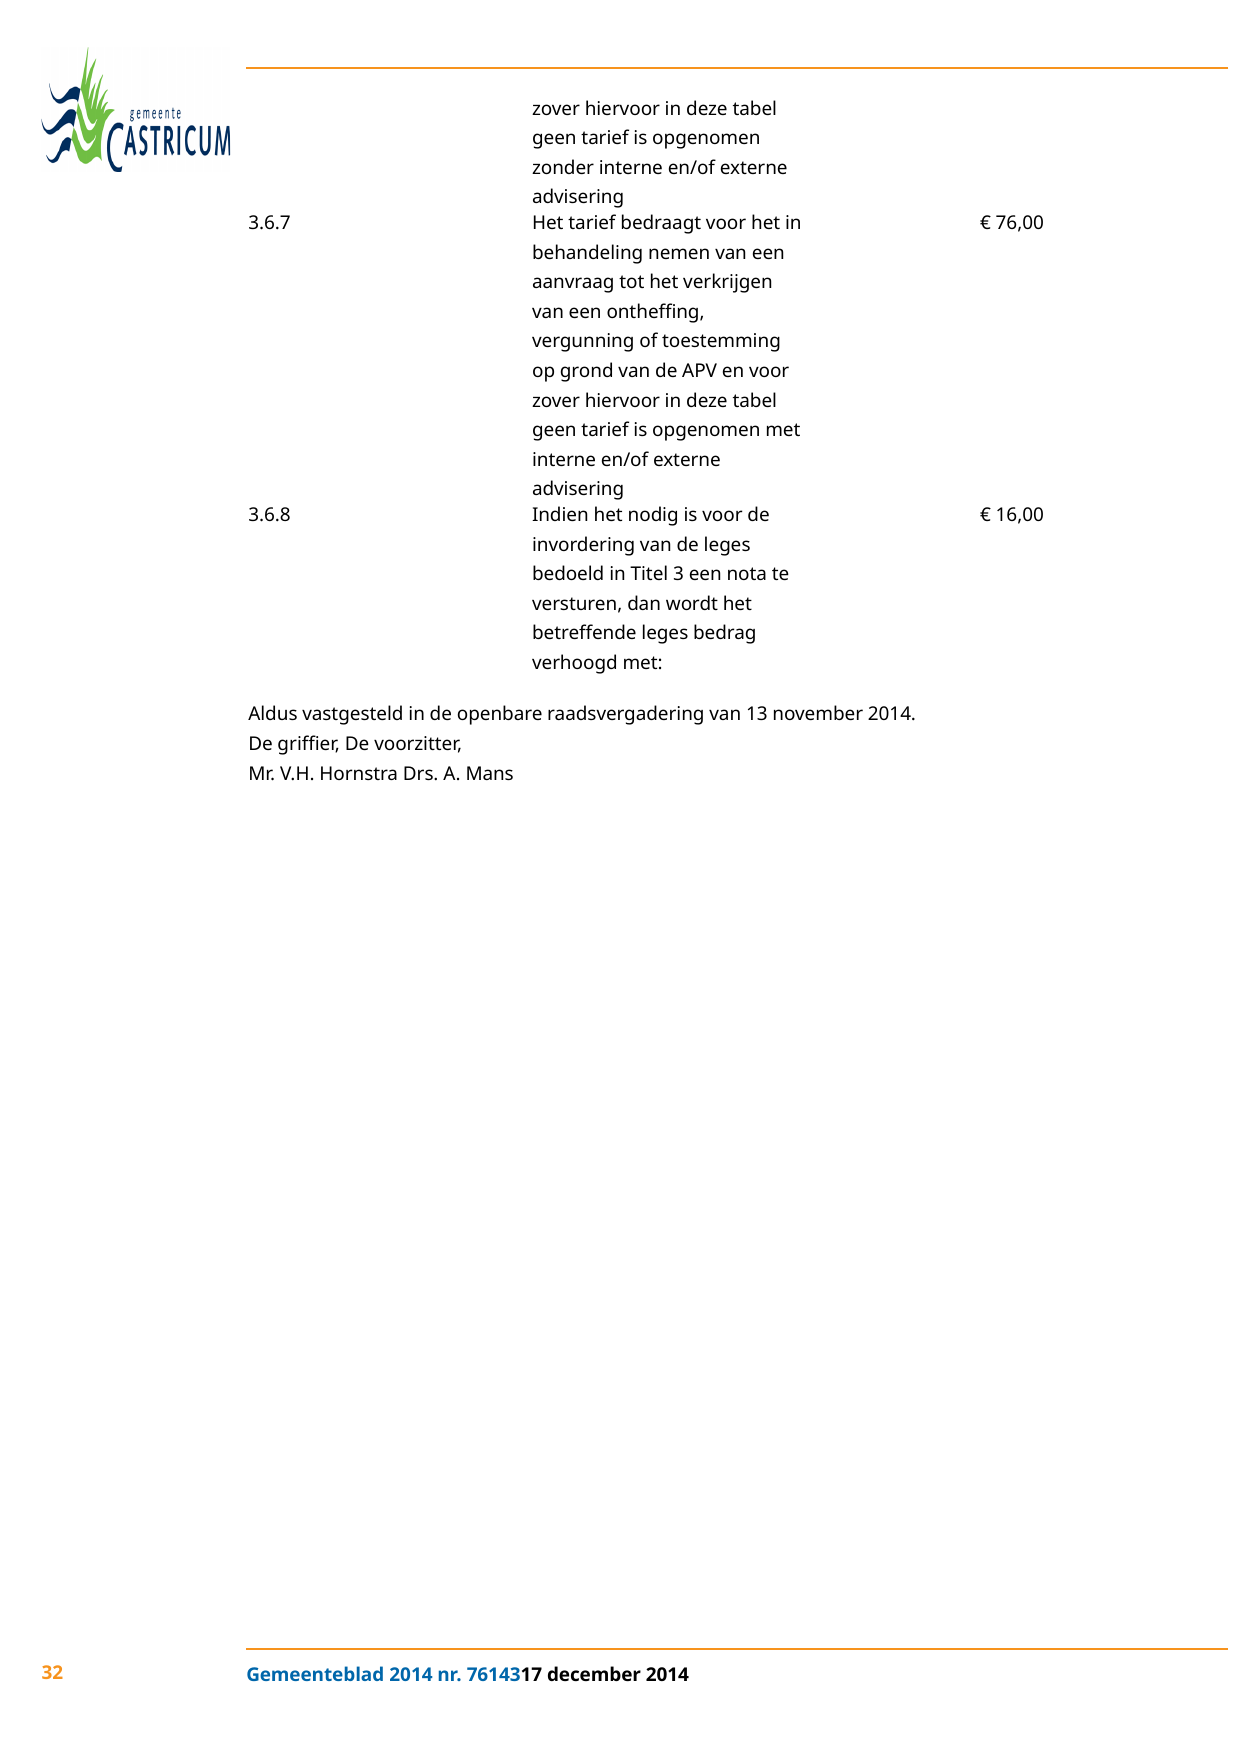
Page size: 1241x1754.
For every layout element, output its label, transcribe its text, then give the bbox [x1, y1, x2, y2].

text De griffier, De voorzitter, [248, 730, 1152, 756]
table_cell Het tarief bedraagt voor het in behandeling nemen van een aanvraag tot het verkrijgen van een ontheffing, vergunning of toestemming op grond van de APV en voor zover hiervoor in deze tabel geen tarief is opgenomen met interne en/of externe advisering [532, 209, 808, 501]
table_cell [248, 95, 532, 209]
table_cell € 16,00 [980, 501, 1152, 675]
table_cell 3.6.7 [248, 209, 532, 501]
table_cell zover hiervoor in deze tabel geen tarief is opgenomen zonder interne en/of externe advisering [532, 95, 808, 209]
picture [41, 47, 231, 172]
table_cell [808, 209, 980, 501]
table_cell 3.6.8 [248, 501, 532, 675]
text Aldus vastgesteld in de openbare raadsvergadering van 13 november 2014. [248, 701, 1152, 726]
table_cell € 76,00 [980, 209, 1152, 501]
table_cell [808, 501, 980, 675]
text Mr. V.H. Hornstra Drs. A. Mans [248, 760, 1152, 786]
table_cell [980, 95, 1152, 209]
table_cell [808, 95, 980, 209]
table_cell Indien het nodig is voor de invordering van de leges bedoeld in Titel 3 een nota te versturen, dan wordt het betreffende leges bedrag verhoogd met: [532, 501, 808, 675]
